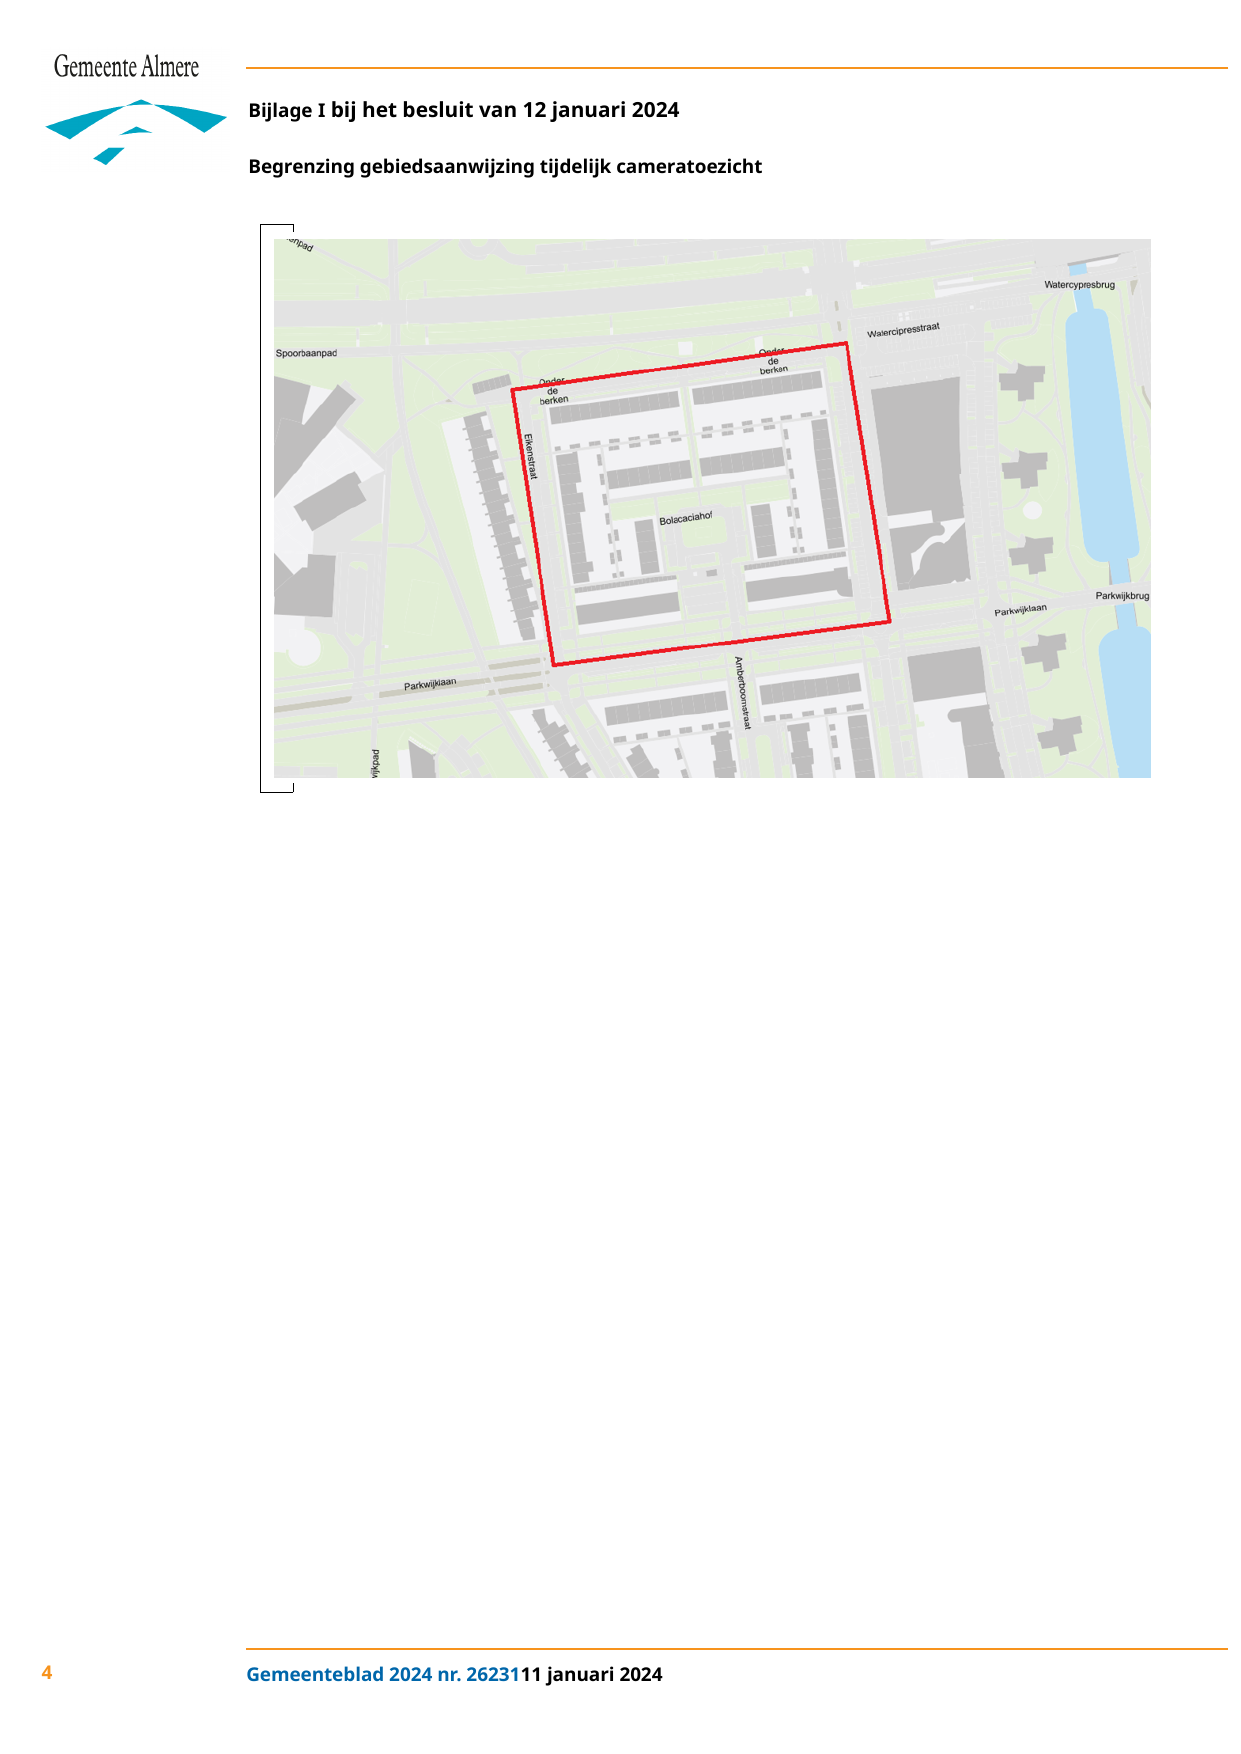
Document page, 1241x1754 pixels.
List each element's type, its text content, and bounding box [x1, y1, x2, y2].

picture [268, 232, 1154, 783]
text Begrenzing gebiedsaanwijzing tijdelijk cameratoezicht [248, 153, 1152, 179]
picture [41, 47, 231, 172]
text Bijlage I bij het besluit van 12 januari 2024 [248, 95, 1152, 123]
